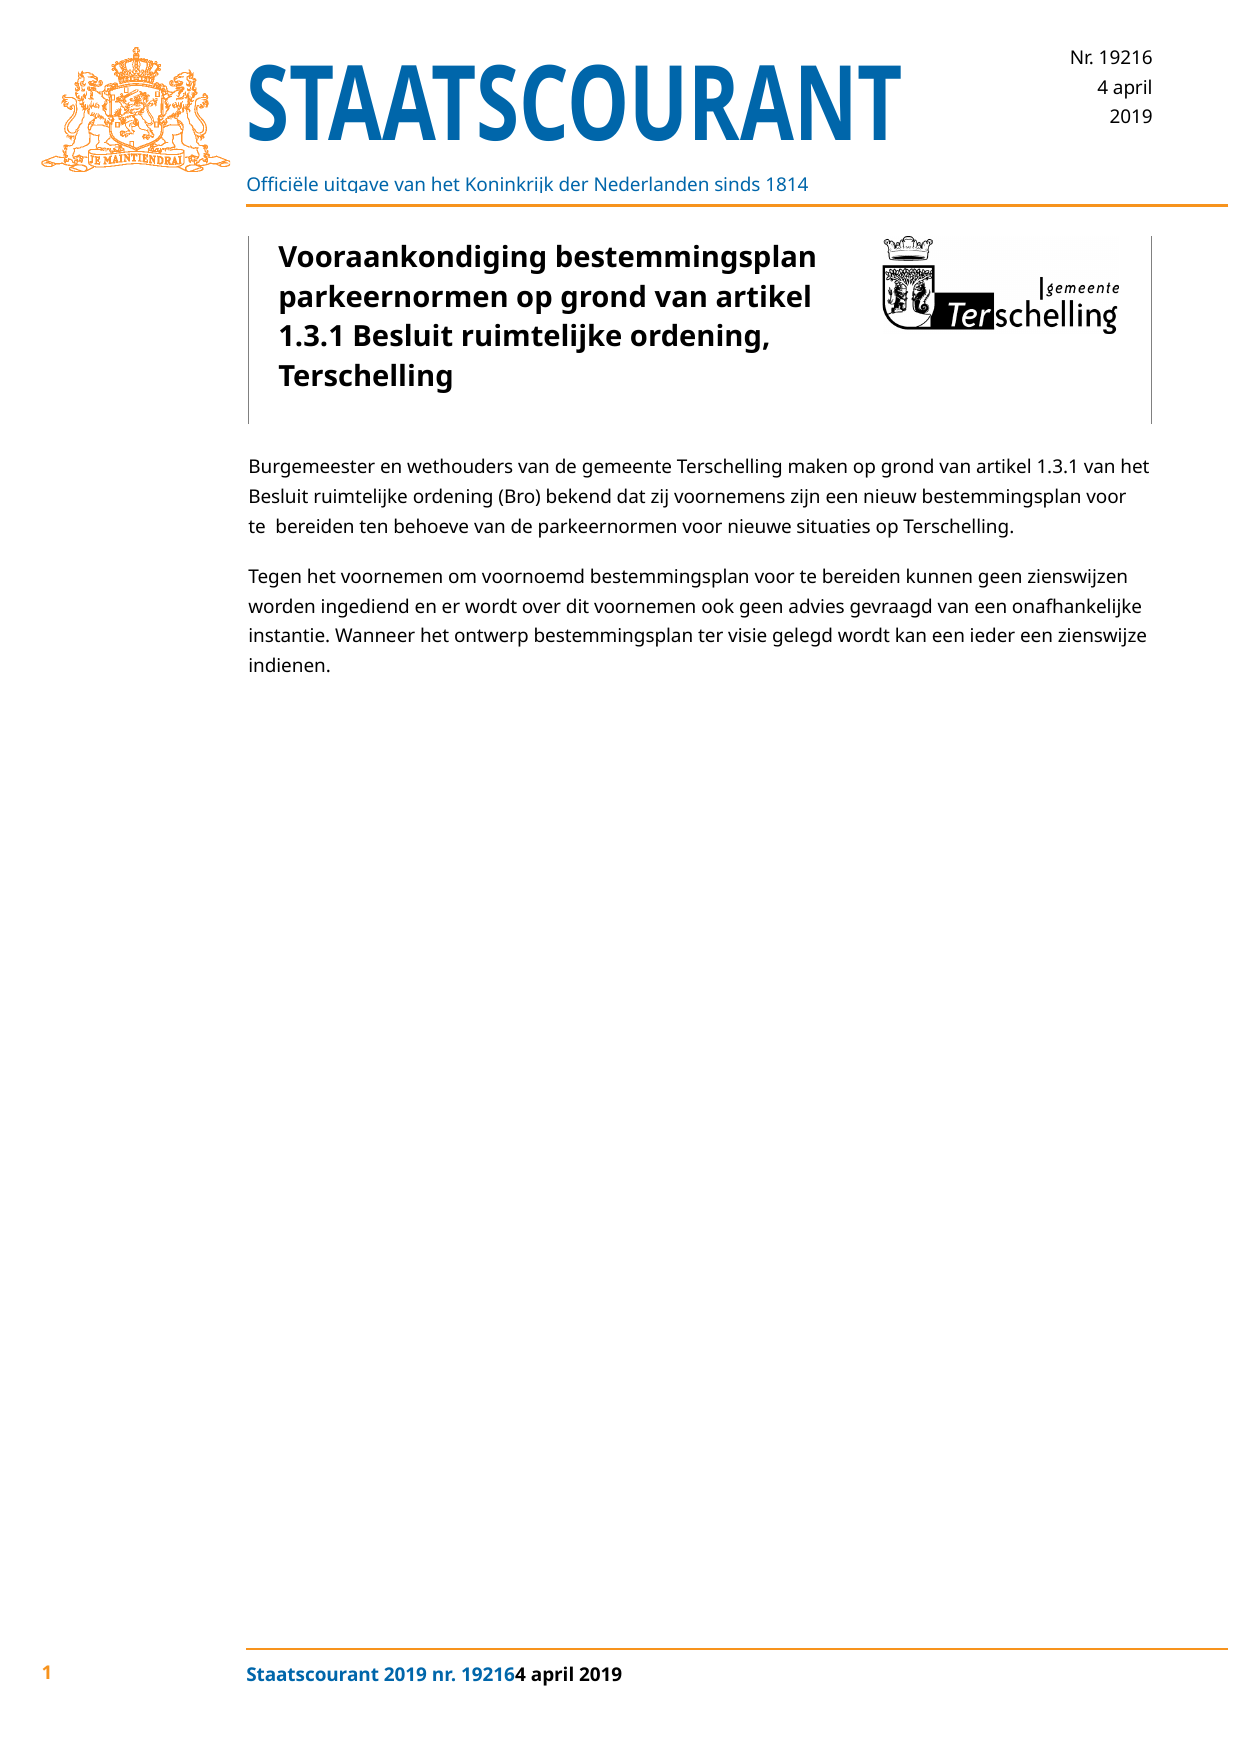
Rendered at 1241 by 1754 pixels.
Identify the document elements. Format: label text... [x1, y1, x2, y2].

text Tegen het voornemen om voornoemd bestemmingsplan voor te bereiden kunnen geen zienswijzen worden ingediend en er wordt over dit voornemen ook geen advies gevraagd van een onafhankelijke instantie. Wanneer het ontwerp bestemmingsplan ter visie gelegd wordt kan een ieder een zienswijze indienen. [248, 563, 1152, 678]
picture [41, 47, 231, 172]
table_header Vooraankondiging bestemmingsplan parkeernormen op grond van artikel 1.3.1 Besluit ruimtelijke ordening, Terschelling [249, 236, 850, 424]
table_header [850, 236, 1151, 424]
picture [882, 236, 1119, 334]
text Burgemeester en wethouders van de gemeente Terschelling maken op grond van artikel 1.3.1 van het Besluit ruimtelijke ordening (Bro) bekend dat zij voornemens zijn een nieuw bestemmingsplan voor te bereiden ten behoeve van de parkeernormen voor nieuwe situaties op Terschelling. [248, 454, 1152, 538]
